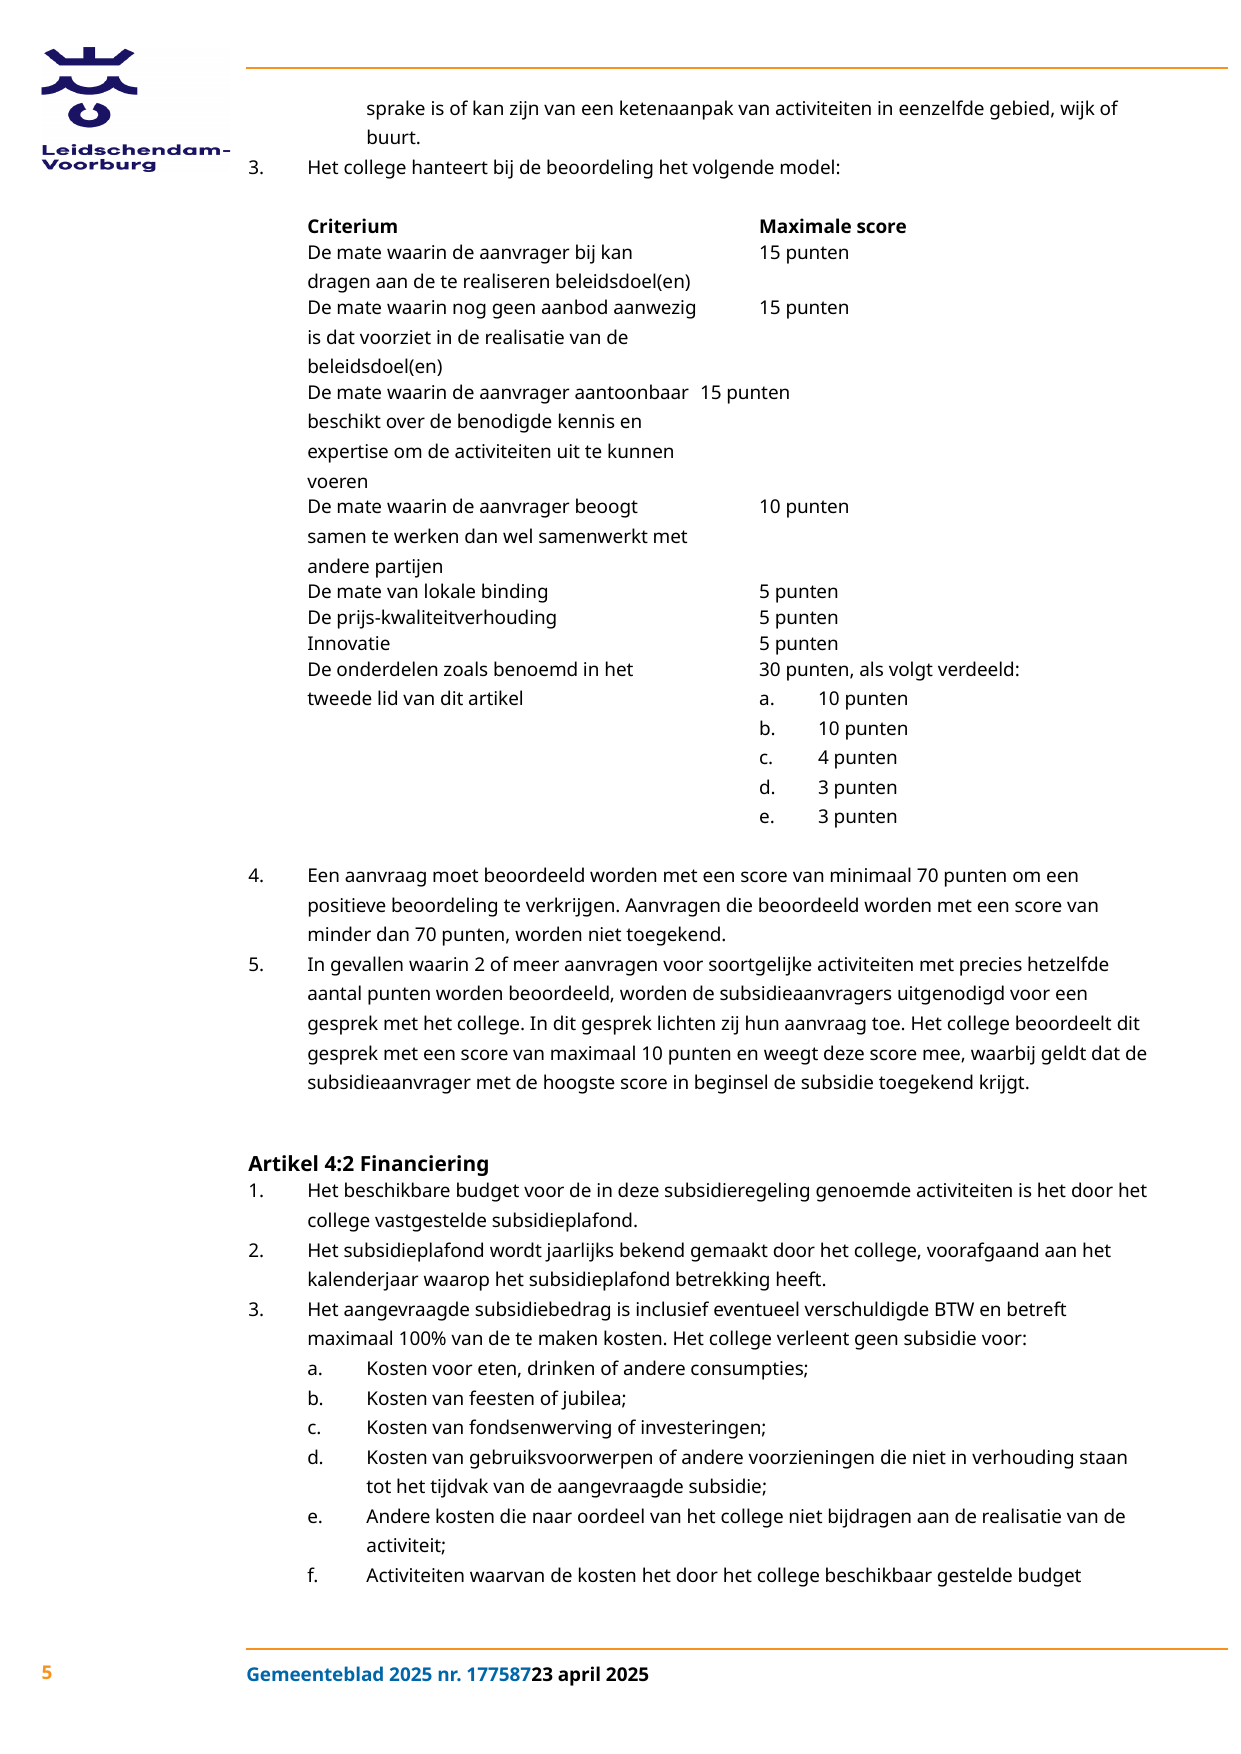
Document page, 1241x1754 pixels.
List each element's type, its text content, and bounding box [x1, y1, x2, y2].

table_cell 15 punten [700, 379, 1152, 494]
table_cell De mate waarin nog geen aanbod aanwezig is dat voorziet in de realisatie van de beleidsdoel(en) [248, 294, 700, 379]
list Het subsidieplafond wordt jaarlijks bekend gemaakt door het college, voorafgaand aan het kalenderjaar waarop het subsidieplafond betrekking heeft. [248, 1237, 1152, 1292]
table_cell 15 punten [700, 239, 1152, 294]
table_cell 5 punten [700, 630, 1152, 656]
table_cell De onderdelen zoals benoemd in het tweede lid van dit artikel [248, 656, 700, 829]
list Activiteiten waarvan de kosten het door het college beschikbaar gestelde budget [307, 1562, 1152, 1588]
picture [41, 47, 231, 172]
table_cell 10 punten [700, 494, 1152, 578]
list Kosten van gebruiksvoorwerpen of andere voorzieningen die niet in verhouding staan tot het tijdvak van de aangevraagde subsidie; [307, 1444, 1152, 1499]
list Kosten van feesten of jubilea; [307, 1385, 1152, 1411]
table_cell 30 punten, als volgt verdeeld: 10 punten 10 punten 4 punten 3 punten 3 punten [700, 656, 1152, 829]
list Kosten van fondsenwerving of investeringen; [307, 1414, 1152, 1440]
table_header Maximale score [700, 213, 1152, 239]
table_cell De mate waarin de aanvrager aantoonbaar beschikt over de benodigde kennis en expertise om de activiteiten uit te kunnen voeren [248, 379, 700, 494]
list Het college hanteert bij de beoordeling het volgende model: [248, 154, 1152, 180]
list Het beschikbare budget voor de in deze subsidieregeling genoemde activiteiten is het door het college vastgestelde subsidieplafond. [248, 1178, 1152, 1233]
text Artikel 4:2 Financiering [248, 1149, 1152, 1178]
table_cell De mate van lokale binding [248, 579, 700, 604]
table_cell De mate waarin de aanvrager bij kan dragen aan de te realiseren beleidsdoel(en) [248, 239, 700, 294]
table_cell 15 punten [700, 294, 1152, 379]
table_cell 5 punten [700, 579, 1152, 604]
table_cell Innovatie [248, 630, 700, 656]
list Kosten voor eten, drinken of andere consumpties; [307, 1355, 1152, 1381]
list Een aanvraag moet beoordeeld worden met een score van minimaal 70 punten om een positieve beoordeling te verkrijgen. Aanvragen die beoordeeld worden met een score van minder dan 70 punten, worden niet toegekend. [248, 862, 1152, 947]
list Andere kosten die naar oordeel van het college niet bijdragen aan de realisatie van de activiteit; [307, 1503, 1152, 1558]
table_cell De mate waarin de aanvrager beoogt samen te werken dan wel samenwerkt met andere partijen [248, 494, 700, 578]
table_cell 5 punten [700, 604, 1152, 630]
list In gevallen waarin 2 of meer aanvragen voor soortgelijke activiteiten met precies hetzelfde aantal punten worden beoordeeld, worden de subsidieaanvragers uitgenodigd voor een gesprek met het college. In dit gesprek lichten zij hun aanvraag toe. Het college beoordeelt dit gesprek met een score van maximaal 10 punten en weegt deze score mee, waarbij geldt dat de subsidieaanvrager met de hoogste score in beginsel de subsidie toegekend krijgt. [248, 951, 1152, 1095]
list sprake is of kan zijn van een ketenaanpak van activiteiten in eenzelfde gebied, wijk of buurt. [307, 95, 1152, 150]
list Het aangevraagde subsidiebedrag is inclusief eventueel verschuldigde BTW en betreft maximaal 100% van de te maken kosten. Het college verleent geen subsidie voor: [248, 1296, 1152, 1351]
table_cell De prijs-kwaliteitverhouding [248, 604, 700, 630]
table_header Criterium [248, 213, 700, 239]
